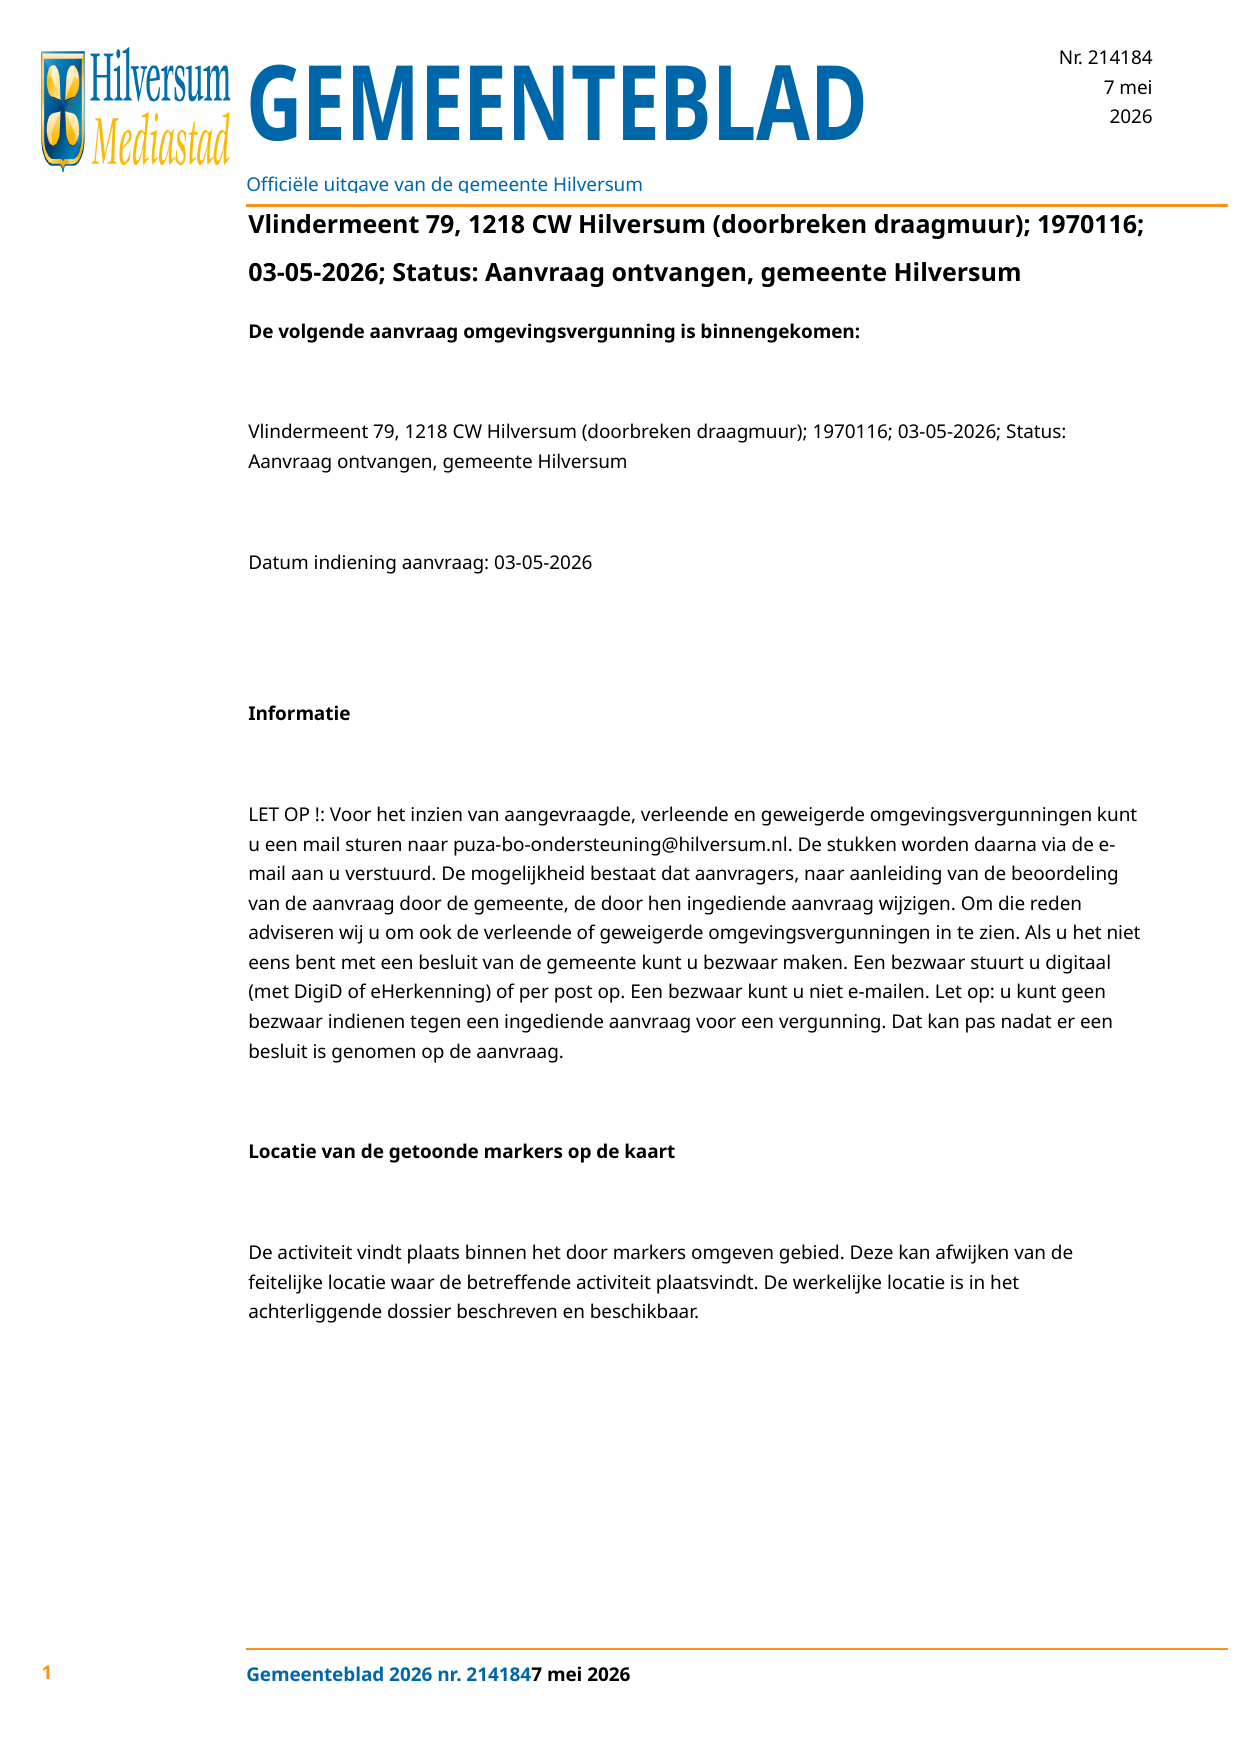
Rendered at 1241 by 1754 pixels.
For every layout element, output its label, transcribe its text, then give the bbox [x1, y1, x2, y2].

text Datum indiening aanvraag: 03-05-2026 [248, 549, 1152, 575]
picture [41, 47, 231, 172]
text LET OP !: Voor het inzien van aangevraagde, verleende en geweigerde omgevingsvergunningen kunt u een mail sturen naar puza-bo-ondersteuning@hilversum.nl. De stukken worden daarna via de e-mail aan u verstuurd. De mogelijkheid bestaat dat aanvragers, naar aanleiding van de beoordeling van de aanvraag door de gemeente, de door hen ingediende aanvraag wijzigen. Om die reden adviseren wij u om ook de verleende of geweigerde omgevingsvergunningen in te zien. Als u het niet eens bent met een besluit van de gemeente kunt u bezwaar maken. Een bezwaar stuurt u digitaal (met DigiD of eHerkenning) of per post op. Een bezwaar kunt u niet e-mailen. Let op: u kunt geen bezwaar indienen tegen een ingediende aanvraag voor een vergunning. Dat kan pas nadat er een besluit is genomen op de aanvraag. [248, 801, 1152, 1064]
text Locatie van de getoonde markers op de kaart [248, 1139, 1152, 1164]
text Vlindermeent 79, 1218 CW Hilversum (doorbreken draagmuur); 1970116; 03-05-2026; Status: Aanvraag ontvangen, gemeente Hilversum [248, 419, 1152, 474]
text Vlindermeent 79, 1218 CW Hilversum (doorbreken draagmuur); 1970116; 03-05-2026; Status: Aanvraag ontvangen, gemeente Hilversum [248, 207, 1152, 288]
text Informatie [248, 700, 1152, 726]
text De volgende aanvraag omgevingsvergunning is binnengekomen: [248, 318, 1152, 344]
text De activiteit vindt plaats binnen het door markers omgeven gebied. Deze kan afwijken van de feitelijke locatie waar de betreffende activiteit plaatsvindt. De werkelijke locatie is in het achterliggende dossier beschreven en beschikbaar. [248, 1239, 1152, 1324]
